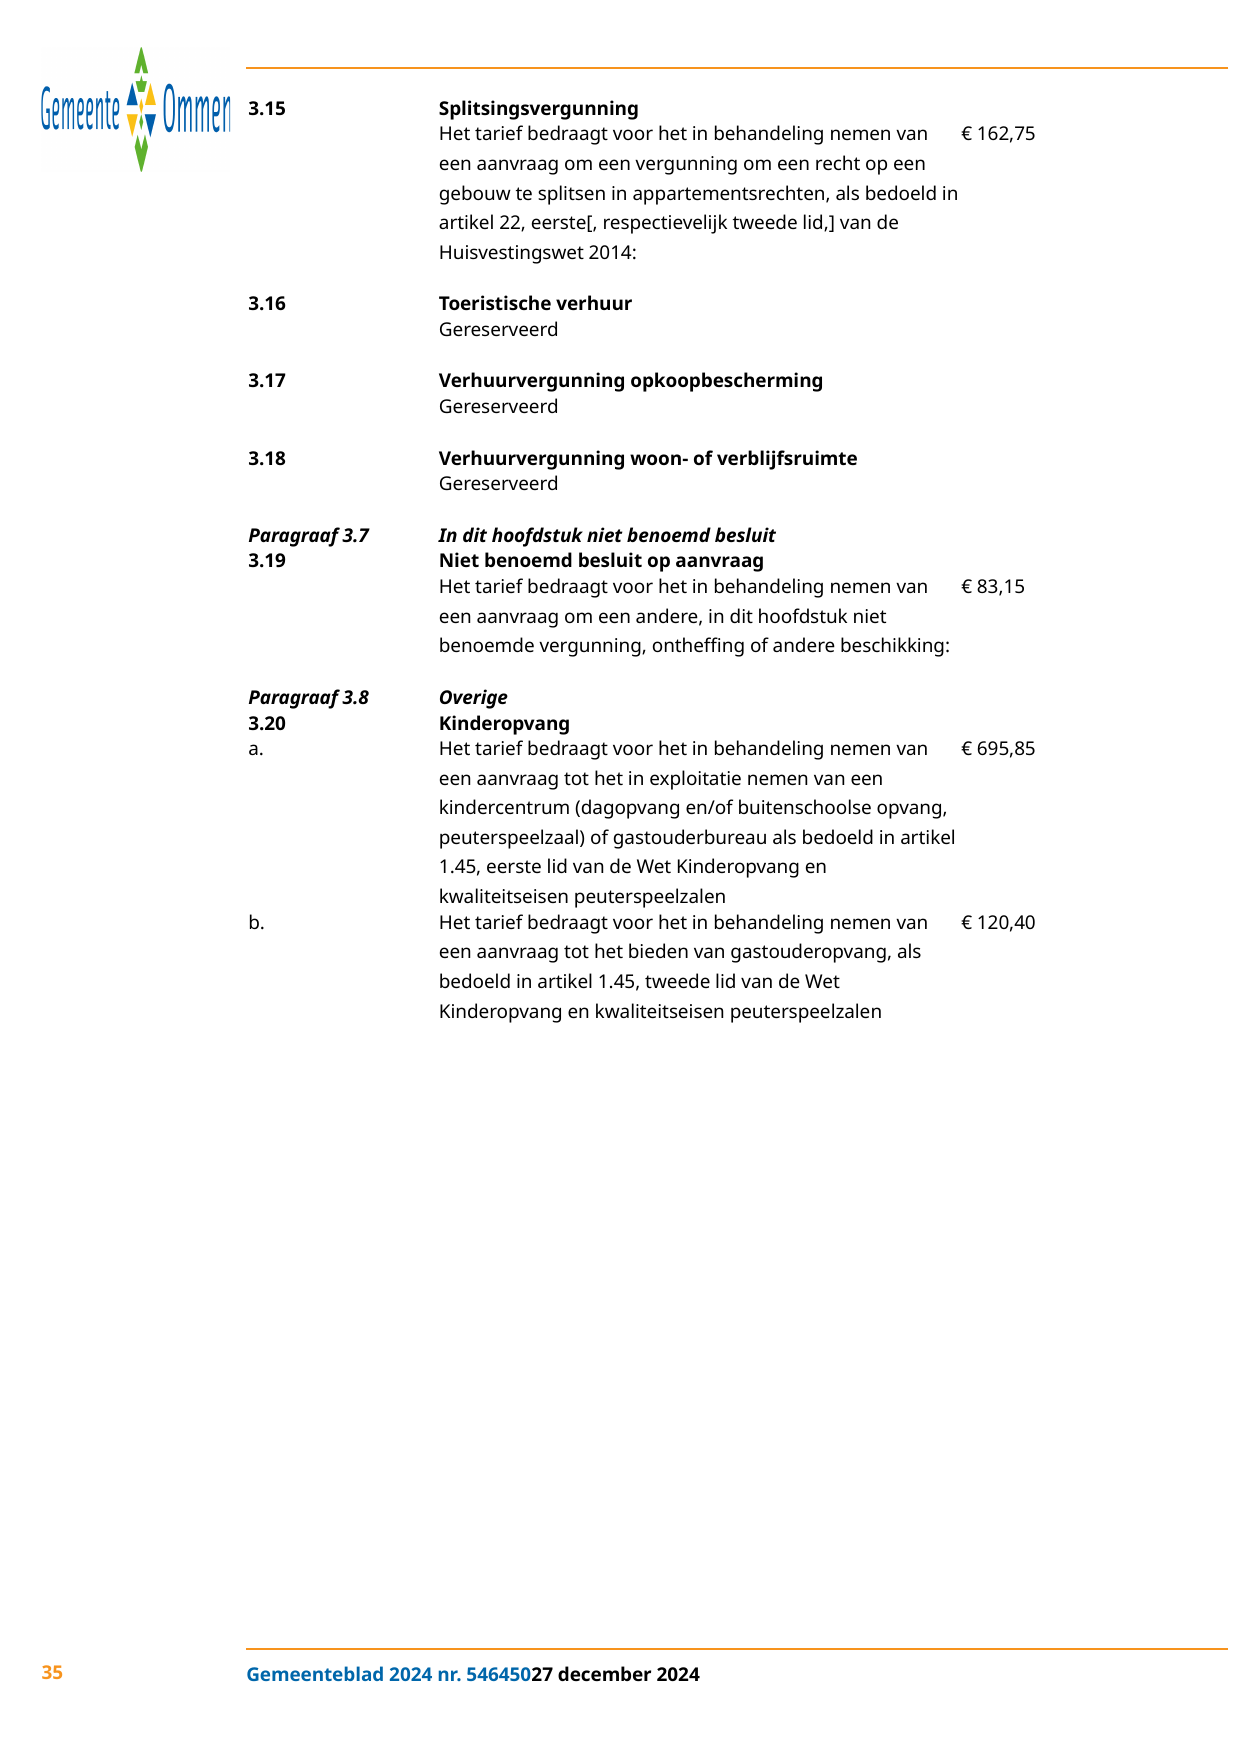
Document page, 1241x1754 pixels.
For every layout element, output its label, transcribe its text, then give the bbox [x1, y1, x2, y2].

table_cell [961, 445, 1152, 470]
table_cell [248, 419, 439, 445]
table_cell [961, 265, 1152, 290]
table_cell Paragraaf 3.7 [248, 522, 439, 548]
table_cell [961, 419, 1152, 445]
table_cell [248, 342, 439, 367]
table_cell [439, 419, 961, 445]
table_cell [439, 265, 961, 290]
table_cell [961, 316, 1152, 342]
table_cell [439, 658, 961, 684]
table_cell 3.18 [248, 445, 439, 470]
table_cell [961, 496, 1152, 522]
table_cell € 120,40 [961, 909, 1152, 1023]
table_cell Gereserveerd [439, 393, 961, 419]
table_cell [248, 316, 439, 342]
table_cell 3.19 [248, 548, 439, 573]
table_cell Het tarief bedraagt voor het in behandeling nemen van een aanvraag tot het in exploitatie nemen van een kindercentrum (dagopvang en/of buitenschoolse opvang, peuterspeelzaal) of gastouderbureau als bedoeld in artikel 1.45, eerste lid van de Wet Kinderopvang en kwaliteitseisen peuterspeelzalen [439, 735, 961, 909]
table_cell [248, 496, 439, 522]
table_cell 3.16 [248, 290, 439, 316]
table_cell 3.15 [248, 95, 439, 121]
table_cell [439, 496, 961, 522]
table_cell [961, 522, 1152, 548]
table_cell € 83,15 [961, 573, 1152, 658]
table_cell [961, 393, 1152, 419]
table_cell Het tarief bedraagt voor het in behandeling nemen van een aanvraag om een andere, in dit hoofdstuk niet benoemde vergunning, ontheffing of andere beschikking: [439, 573, 961, 658]
table_cell Paragraaf 3.8 [248, 684, 439, 710]
table_cell [248, 573, 439, 658]
table_cell € 162,75 [961, 121, 1152, 264]
table_cell [248, 121, 439, 264]
table_cell [248, 265, 439, 290]
table_cell [248, 470, 439, 496]
table_cell b. [248, 909, 439, 1023]
table_cell [248, 393, 439, 419]
table_cell [961, 548, 1152, 573]
picture [41, 47, 231, 172]
table_cell Overige [439, 684, 961, 710]
table_cell Niet benoemd besluit op aanvraag [439, 548, 961, 573]
table_cell [961, 658, 1152, 684]
table_cell [439, 342, 961, 367]
table_cell [961, 470, 1152, 496]
table_cell € 695,85 [961, 735, 1152, 909]
table_cell In dit hoofdstuk niet benoemd besluit [439, 522, 961, 548]
table_cell [961, 342, 1152, 367]
table_cell Kinderopvang [439, 710, 961, 735]
table_cell [961, 710, 1152, 735]
table_cell a. [248, 735, 439, 909]
table_cell Het tarief bedraagt voor het in behandeling nemen van een aanvraag tot het bieden van gastouderopvang, als bedoeld in artikel 1.45, tweede lid van de Wet Kinderopvang en kwaliteitseisen peuterspeelzalen [439, 909, 961, 1023]
table_cell Splitsingsvergunning [439, 95, 961, 121]
table_cell Gereserveerd [439, 470, 961, 496]
table_cell [248, 658, 439, 684]
table_cell [961, 368, 1152, 393]
table_cell Toeristische verhuur [439, 290, 961, 316]
table_cell Gereserveerd [439, 316, 961, 342]
table_cell [961, 95, 1152, 121]
table_cell Het tarief bedraagt voor het in behandeling nemen van een aanvraag om een vergunning om een recht op een gebouw te splitsen in appartementsrechten, als bedoeld in artikel 22, eerste[, respectievelijk tweede lid,] van de Huisvestingswet 2014: [439, 121, 961, 264]
table_cell Verhuurvergunning opkoopbescherming [439, 368, 961, 393]
table_cell [961, 290, 1152, 316]
table_cell [961, 684, 1152, 710]
table_cell Verhuurvergunning woon- of verblijfsruimte [439, 445, 961, 470]
table_cell 3.20 [248, 710, 439, 735]
table_cell 3.17 [248, 368, 439, 393]
